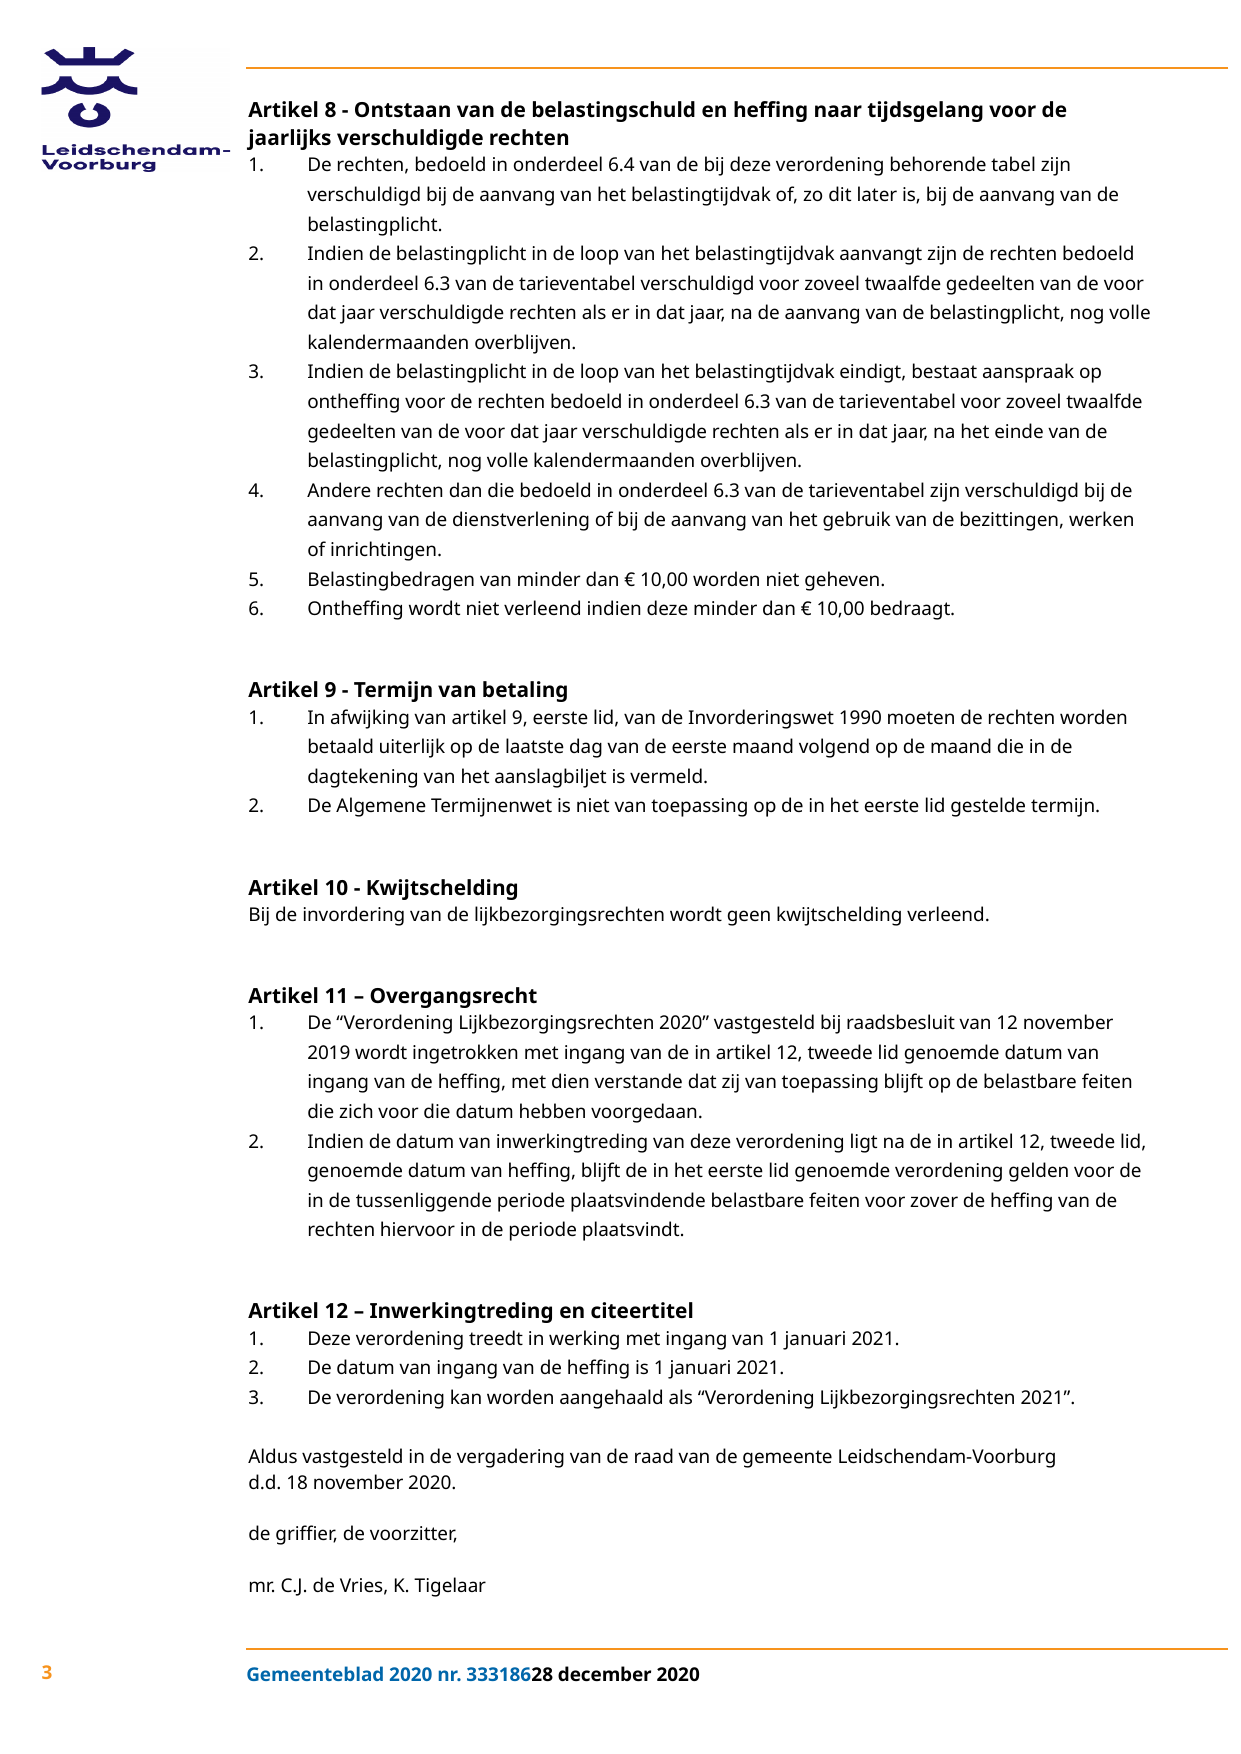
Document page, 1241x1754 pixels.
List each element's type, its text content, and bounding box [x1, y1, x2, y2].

picture [41, 47, 231, 172]
list De Algemene Termijnenwet is niet van toepassing op de in het eerste lid gestelde termijn. [248, 793, 1152, 818]
list In afwijking van artikel 9, eerste lid, van de Invorderingswet 1990 moeten de rechten worden betaald uiterlijk op de laatste dag van de eerste maand volgend op de maand die in de dagtekening van het aanslagbiljet is vermeld. [248, 704, 1152, 789]
text d.d. 18 november 2020. [248, 1469, 1152, 1495]
list Indien de belastingplicht in de loop van het belastingtijdvak aanvangt zijn de rechten bedoeld in onderdeel 6.3 van de tarieventabel verschuldigd voor zoveel twaalfde gedeelten van de voor dat jaar verschuldigde rechten als er in dat jaar, na de aanvang van de belastingplicht, nog volle kalendermaanden overblijven. [248, 240, 1152, 355]
list De verordening kan worden aangehaald als “Verordening Lijkbezorgingsrechten 2021”. [248, 1384, 1152, 1410]
list De datum van ingang van de heffing is 1 januari 2021. [248, 1354, 1152, 1380]
list De rechten, bedoeld in onderdeel 6.4 van de bij deze verordening behorende tabel zijn verschuldigd bij de aanvang van het belastingtijdvak of, zo dit later is, bij de aanvang van de belastingplicht. [248, 152, 1152, 237]
text Artikel 11 – Overgangsrecht [248, 981, 1152, 1009]
text mr. C.J. de Vries, K. Tigelaar [248, 1572, 1152, 1598]
list Belastingbedragen van minder dan € 10,00 worden niet geheven. [248, 566, 1152, 592]
list De “Verordening Lijkbezorgingsrechten 2020” vastgesteld bij raadsbesluit van 12 november 2019 wordt ingetrokken met ingang van de in artikel 12, tweede lid genoemde datum van ingang van de heffing, met dien verstande dat zij van toepassing blijft op de belastbare feiten die zich voor die datum hebben voorgedaan. [248, 1009, 1152, 1124]
list Ontheffing wordt niet verleend indien deze minder dan € 10,00 bedraagt. [248, 595, 1152, 621]
list Indien de datum van inwerkingtreding van deze verordening ligt na de in artikel 12, tweede lid, genoemde datum van heffing, blijft de in het eerste lid genoemde verordening gelden voor de in de tussenliggende periode plaatsvindende belastbare feiten voor zover de heffing van de rechten hiervoor in de periode plaatsvindt. [248, 1128, 1152, 1242]
list Deze verordening treedt in werking met ingang van 1 januari 2021. [248, 1325, 1152, 1351]
text Artikel 10 - Kwijtschelding [248, 873, 1152, 901]
text Bij de invordering van de lijkbezorgingsrechten wordt geen kwijtschelding verleend. [248, 901, 1152, 927]
text Artikel 8 - Ontstaan van de belastingschuld en heffing naar tijdsgelang voor de jaarlijks verschuldigde rechten [248, 95, 1152, 152]
list Andere rechten dan die bedoeld in onderdeel 6.3 van de tarieventabel zijn verschuldigd bij de aanvang van de dienstverlening of bij de aanvang van het gebruik van de bezittingen, werken of inrichtingen. [248, 477, 1152, 562]
text Aldus vastgesteld in de vergadering van de raad van de gemeente Leidschendam-Voorburg [248, 1443, 1152, 1469]
list Indien de belastingplicht in de loop van het belastingtijdvak eindigt, bestaat aanspraak op ontheffing voor de rechten bedoeld in onderdeel 6.3 van de tarieventabel voor zoveel twaalfde gedeelten van de voor dat jaar verschuldigde rechten als er in dat jaar, na het einde van de belastingplicht, nog volle kalendermaanden overblijven. [248, 359, 1152, 473]
text Artikel 9 - Termijn van betaling [248, 675, 1152, 704]
text de griffier, de voorzitter, [248, 1521, 1152, 1546]
text Artikel 12 – Inwerkingtreding en citeertitel [248, 1297, 1152, 1325]
